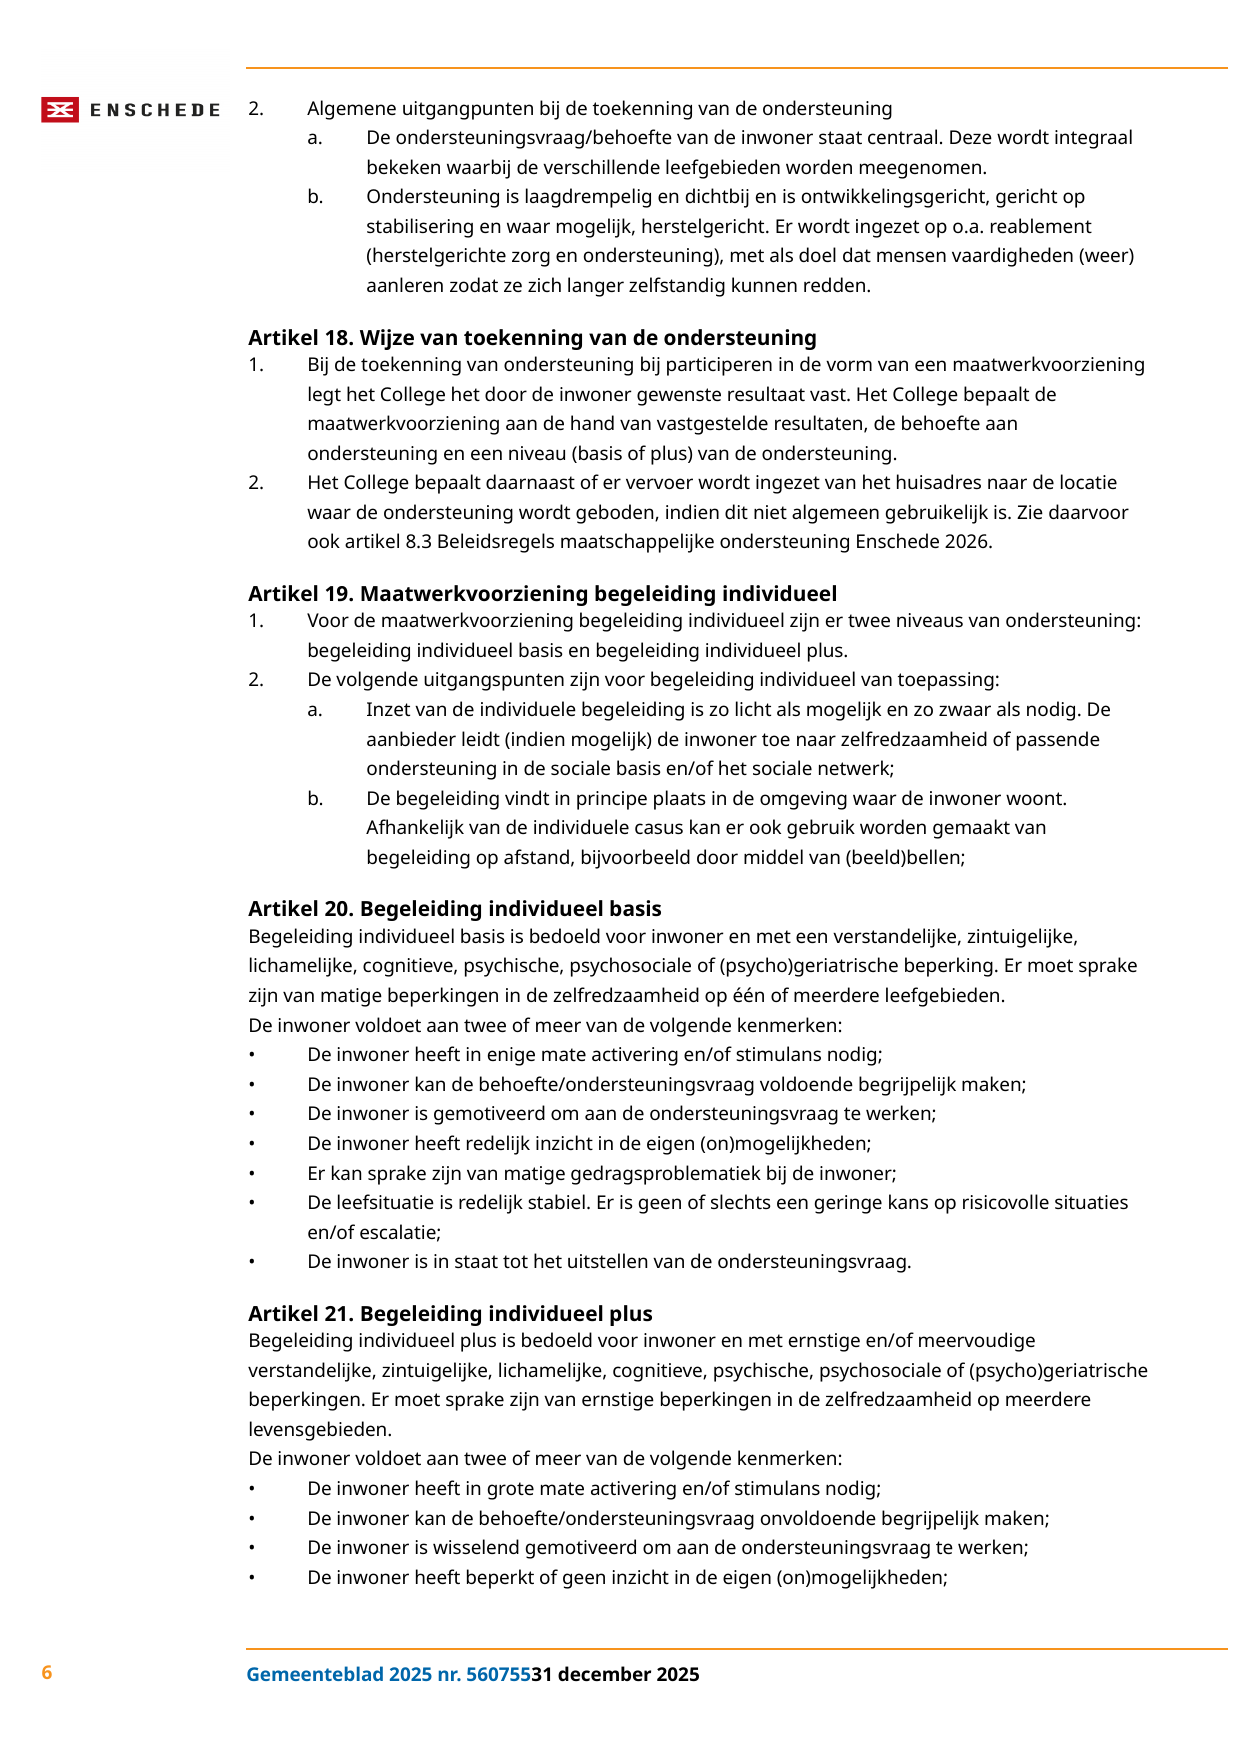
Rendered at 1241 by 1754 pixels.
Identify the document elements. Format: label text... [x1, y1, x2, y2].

text Artikel 18. Wijze van toekenning van de ondersteuning [248, 323, 1152, 351]
list De inwoner heeft in grote mate activering en/of stimulans nodig; [248, 1475, 1152, 1501]
list Ondersteuning is laagdrempelig en dichtbij en is ontwikkelingsgericht, gericht op stabilisering en waar mogelijk, herstelgericht. Er wordt ingezet op o.a. reablement (herstelgerichte zorg en ondersteuning), met als doel dat mensen vaardigheden (weer) aanleren zodat ze zich langer zelfstandig kunnen redden. [307, 183, 1152, 298]
list Algemene uitgangpunten bij de toekenning van de ondersteuning [248, 95, 1152, 121]
list De ondersteuningsvraag/behoefte van de inwoner staat centraal. Deze wordt integraal bekeken waarbij de verschillende leefgebieden worden meegenomen. [307, 124, 1152, 180]
list Het College bepaalt daarnaast of er vervoer wordt ingezet van het huisadres naar de locatie waar de ondersteuning wordt geboden, indien dit niet algemeen gebruikelijk is. Zie daarvoor ook artikel 8.3 Beleidsregels maatschappelijke ondersteuning Enschede 2026. [248, 469, 1152, 554]
list De inwoner kan de behoefte/ondersteuningsvraag voldoende begrijpelijk maken; [248, 1071, 1152, 1097]
list De inwoner is gemotiveerd om aan de ondersteuningsvraag te werken; [248, 1101, 1152, 1126]
text Begeleiding individueel basis is bedoeld voor inwoner en met een verstandelijke, zintuigelijke, lichamelijke, cognitieve, psychische, psychosociale of (psycho)geriatrische beperking. Er moet sprake zijn van matige beperkingen in de zelfredzaamheid op één of meerdere leefgebieden. [248, 923, 1152, 1008]
list De inwoner heeft in enige mate activering en/of stimulans nodig; [248, 1041, 1152, 1067]
text Artikel 19. Maatwerkvoorziening begeleiding individueel [248, 579, 1152, 607]
list Inzet van de individuele begeleiding is zo licht als mogelijk en zo zwaar als nodig. De aanbieder leidt (indien mogelijk) de inwoner toe naar zelfredzaamheid of passende ondersteuning in de sociale basis en/of het sociale netwerk; [307, 696, 1152, 781]
picture [41, 47, 231, 172]
list De inwoner kan de behoefte/ondersteuningsvraag onvoldoende begrijpelijk maken; [248, 1505, 1152, 1531]
list De leefsituatie is redelijk stabiel. Er is geen of slechts een geringe kans op risicovolle situaties en/of escalatie; [248, 1189, 1152, 1244]
list Voor de maatwerkvoorziening begeleiding individueel zijn er twee niveaus van ondersteuning: begeleiding individueel basis en begeleiding individueel plus. [248, 607, 1152, 663]
list Er kan sprake zijn van matige gedragsproblematiek bij de inwoner; [248, 1160, 1152, 1185]
list De inwoner heeft beperkt of geen inzicht in de eigen (on)mogelijkheden; [248, 1564, 1152, 1590]
text De inwoner voldoet aan twee of meer van de volgende kenmerken: [248, 1446, 1152, 1471]
list De begeleiding vindt in principe plaats in de omgeving waar de inwoner woont. Afhankelijk van de individuele casus kan er ook gebruik worden gemaakt van begeleiding op afstand, bijvoorbeeld door middel van (beeld)bellen; [307, 785, 1152, 870]
list De inwoner is wisselend gemotiveerd om aan de ondersteuningsvraag te werken; [248, 1534, 1152, 1560]
text Begeleiding individueel plus is bedoeld voor inwoner en met ernstige en/of meervoudige verstandelijke, zintuigelijke, lichamelijke, cognitieve, psychische, psychosociale of (psycho)geriatrische beperkingen. Er moet sprake zijn van ernstige beperkingen in de zelfredzaamheid op meerdere levensgebieden. [248, 1327, 1152, 1442]
list Bij de toekenning van ondersteuning bij participeren in de vorm van een maatwerkvoorziening legt het College het door de inwoner gewenste resultaat vast. Het College bepaalt de maatwerkvoorziening aan de hand van vastgestelde resultaten, de behoefte aan ondersteuning en een niveau (basis of plus) van de ondersteuning. [248, 351, 1152, 466]
list De inwoner is in staat tot het uitstellen van de ondersteuningsvraag. [248, 1248, 1152, 1274]
text De inwoner voldoet aan twee of meer van de volgende kenmerken: [248, 1012, 1152, 1037]
list De inwoner heeft redelijk inzicht in de eigen (on)mogelijkheden; [248, 1130, 1152, 1156]
list De volgende uitgangspunten zijn voor begeleiding individueel van toepassing: [248, 667, 1152, 692]
text Artikel 20. Begeleiding individueel basis [248, 894, 1152, 923]
text Artikel 21. Begeleiding individueel plus [248, 1299, 1152, 1327]
